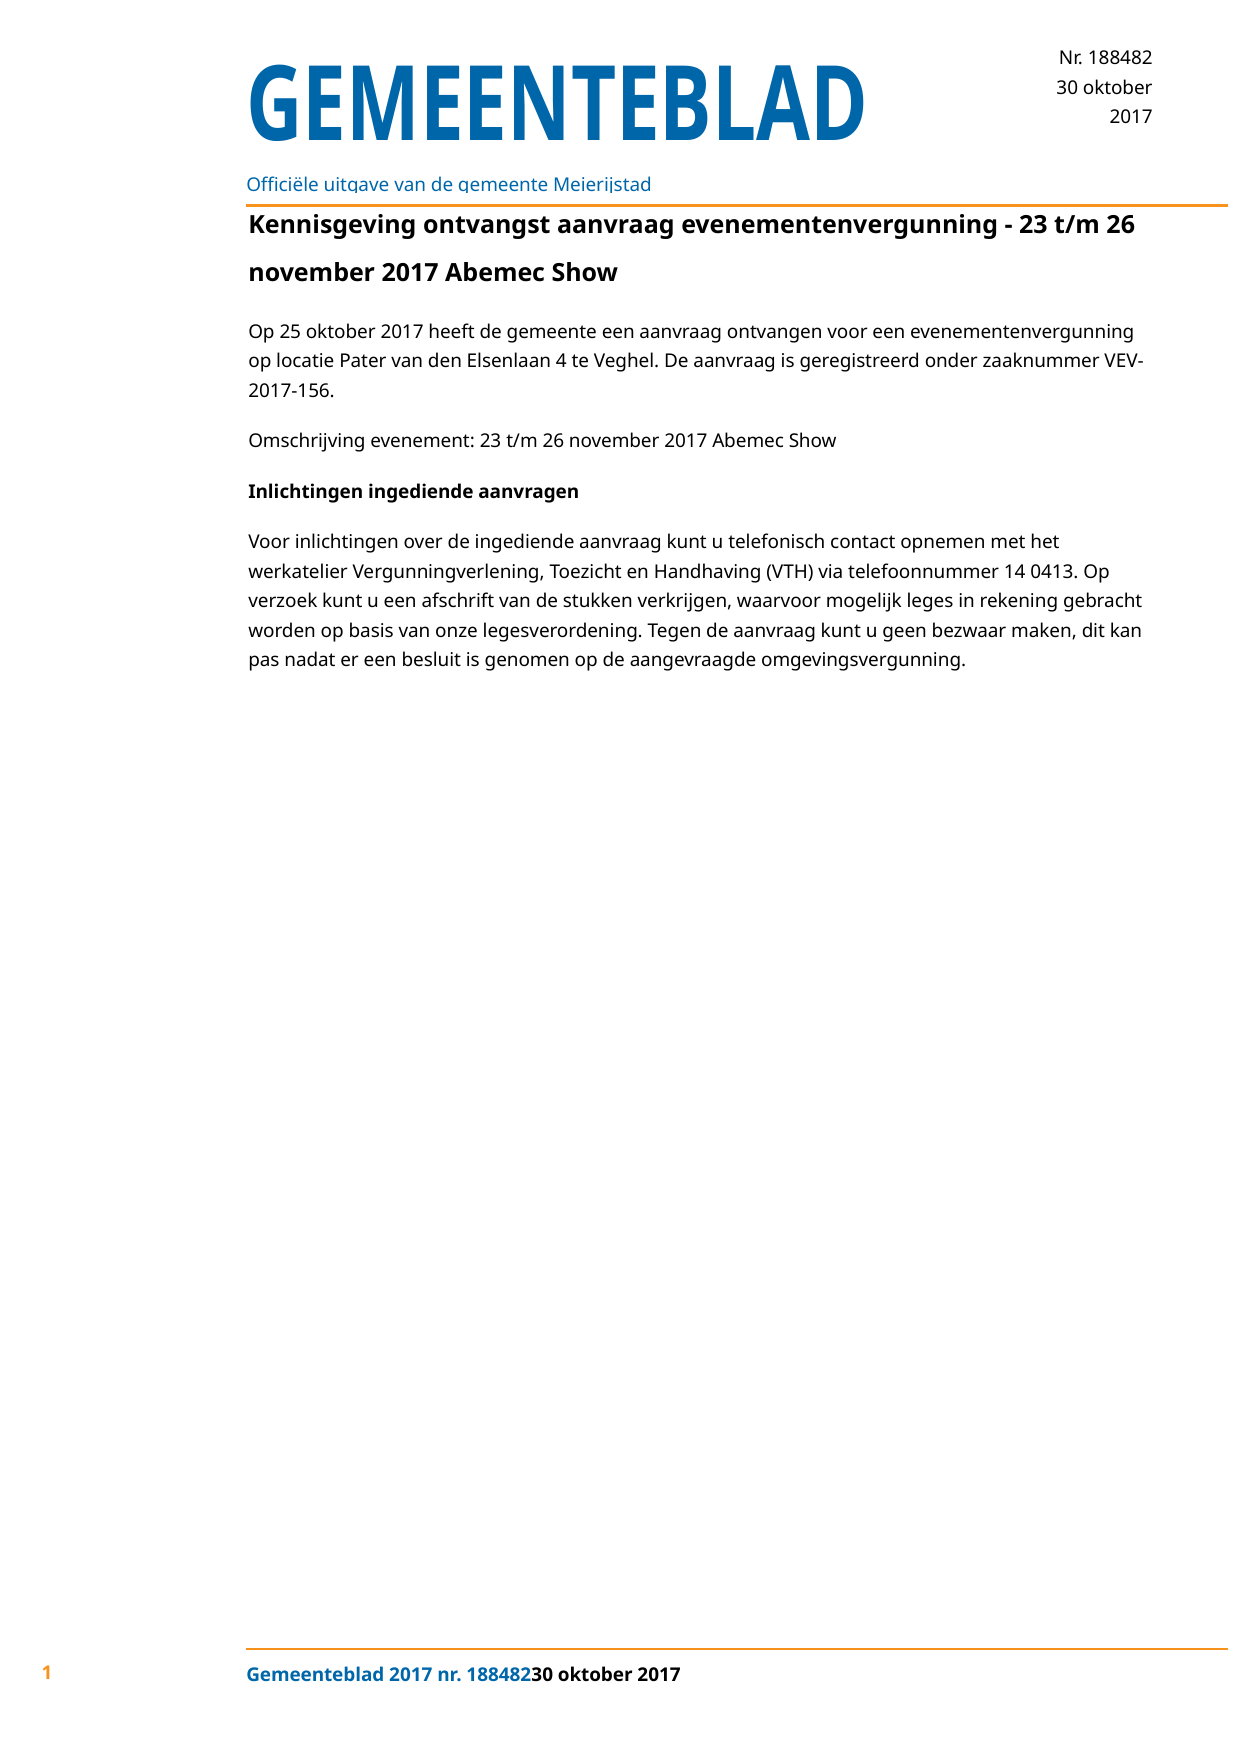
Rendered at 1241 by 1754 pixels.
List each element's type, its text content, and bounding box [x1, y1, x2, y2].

text Inlichtingen ingediende aanvragen [248, 478, 1152, 504]
text Kennisgeving ontvangst aanvraag evenementenvergunning - 23 t/m 26 november 2017 Abemec Show [248, 207, 1152, 288]
picture [41, 47, 231, 172]
text Op 25 oktober 2017 heeft de gemeente een aanvraag ontvangen voor een evenementenvergunning op locatie Pater van den Elsenlaan 4 te Veghel. De aanvraag is geregistreerd onder zaaknummer VEV-2017-156. [248, 318, 1152, 403]
text Voor inlichtingen over de ingediende aanvraag kunt u telefonisch contact opnemen met het werkatelier Vergunningverlening, Toezicht en Handhaving (VTH) via telefoonnummer 14 0413. Op verzoek kunt u een afschrift van de stukken verkrijgen, waarvoor mogelijk leges in rekening gebracht worden op basis van onze legesverordening. Tegen de aanvraag kunt u geen bezwaar maken, dit kan pas nadat er een besluit is genomen op de aangevraagde omgevingsvergunning. [248, 528, 1152, 672]
text Omschrijving evenement: 23 t/m 26 november 2017 Abemec Show [248, 427, 1152, 453]
